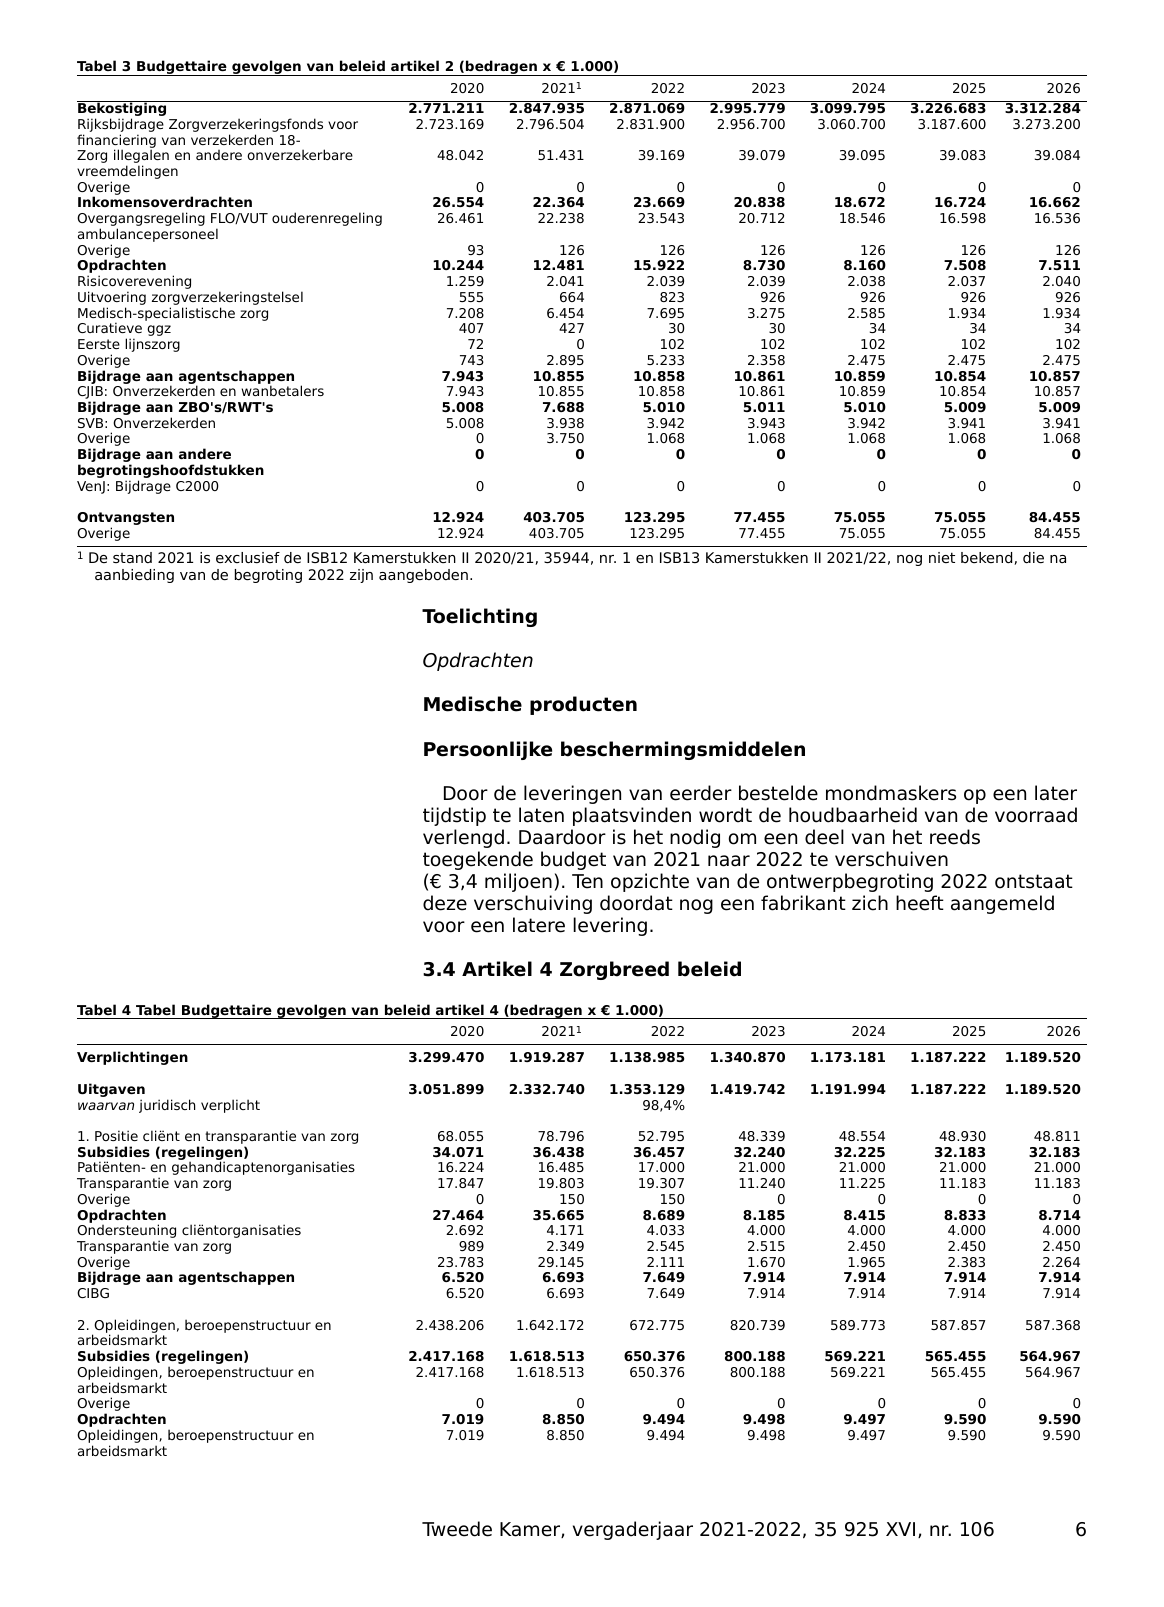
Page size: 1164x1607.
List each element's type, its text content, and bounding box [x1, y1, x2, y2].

table_cell 403.705 [490, 510, 591, 526]
table_cell 10.859 [791, 384, 892, 400]
table_cell 7.943 [390, 368, 490, 384]
table_cell 102 [892, 337, 992, 353]
table_cell 32.240 [691, 1145, 791, 1160]
table_cell 2.450 [992, 1239, 1087, 1254]
table_cell 1. Positie cliënt en transparantie van zorg [77, 1129, 390, 1144]
table_cell 0 [892, 447, 992, 478]
table_cell 0 [490, 180, 591, 195]
table_cell 10.244 [390, 258, 490, 274]
table_cell 123.295 [591, 510, 691, 526]
table_cell 5.010 [791, 400, 892, 416]
table_cell [892, 1097, 992, 1113]
table_cell [892, 1066, 992, 1082]
table_cell 16.536 [992, 211, 1087, 242]
table_cell 7.019 [390, 1428, 490, 1459]
table_cell Transparantie van zorg [77, 1239, 390, 1254]
table_cell 2024 [791, 76, 892, 101]
table_cell 743 [390, 353, 490, 368]
table_cell [591, 1066, 691, 1082]
table_cell 650.376 [591, 1349, 691, 1365]
table_cell 52.795 [591, 1129, 691, 1144]
table_cell Transparantie van zorg [77, 1176, 390, 1192]
table_cell 8.833 [892, 1208, 992, 1223]
table_cell 2.332.740 [490, 1082, 591, 1097]
table_cell [77, 76, 390, 101]
table_cell 102 [992, 337, 1087, 353]
table_cell 7.914 [791, 1286, 892, 1302]
table_cell 75.055 [892, 510, 992, 526]
table_cell 9.590 [992, 1428, 1087, 1459]
table_cell 407 [390, 321, 490, 337]
table_cell 11.240 [691, 1176, 791, 1192]
table_cell [791, 1066, 892, 1082]
table_cell 17.847 [390, 1176, 490, 1192]
table_cell 34 [791, 321, 892, 337]
table_cell 0 [791, 447, 892, 478]
table_cell 5.009 [892, 400, 992, 416]
table_cell Opleidingen, beroepenstructuur en arbeidsmarkt [77, 1365, 390, 1396]
table_cell [892, 494, 992, 510]
table_cell 21.000 [892, 1160, 992, 1176]
table_cell 30 [691, 321, 791, 337]
table_cell 12.924 [390, 510, 490, 526]
table_cell 0 [791, 1396, 892, 1412]
table_cell 23.669 [591, 195, 691, 211]
table_cell Overige [77, 180, 390, 195]
table_cell [992, 1113, 1087, 1129]
table_cell Overige [77, 526, 390, 546]
table_cell 2.111 [591, 1255, 691, 1270]
table_cell 32.183 [892, 1145, 992, 1160]
table_cell VenJ: Bijdrage C2000 [77, 479, 390, 494]
table_cell 1.934 [892, 305, 992, 321]
table_cell 11.183 [892, 1176, 992, 1192]
table_cell 8.850 [490, 1428, 591, 1459]
table_cell 22.238 [490, 211, 591, 242]
table_cell 0 [992, 479, 1087, 494]
table_cell 0 [390, 180, 490, 195]
table_cell 2.871.069 [591, 102, 691, 117]
table_cell 10.858 [591, 368, 691, 384]
table_cell 77.455 [691, 526, 791, 546]
table_cell 4.000 [992, 1223, 1087, 1239]
table_cell 18.672 [791, 195, 892, 211]
table_cell Overige [77, 1255, 390, 1270]
table_cell 10.857 [992, 384, 1087, 400]
table_cell 7.943 [390, 384, 490, 400]
table_cell [490, 1097, 591, 1113]
table_cell Overige [77, 353, 390, 368]
table_cell 93 [390, 243, 490, 258]
table_header Tabel 4 Tabel Budgettaire gevolgen van beleid artikel 4 (bedragen x € 1.000) [77, 1003, 1087, 1018]
table_cell [390, 1097, 490, 1113]
table_cell 8.850 [490, 1412, 591, 1428]
table_cell [77, 1066, 390, 1082]
table_cell [390, 1113, 490, 1129]
table_cell 84.455 [992, 526, 1087, 546]
table_cell 2022 [591, 1019, 691, 1044]
table_cell Patiënten- en gehandicaptenorganisaties [77, 1160, 390, 1176]
table_cell 2.037 [892, 274, 992, 290]
table_cell [892, 1302, 992, 1317]
table_cell [591, 1113, 691, 1129]
table_cell Opdrachten [77, 1412, 390, 1428]
table_cell 68.055 [390, 1129, 490, 1144]
table_cell Overige [77, 243, 390, 258]
table_cell 7.914 [791, 1270, 892, 1286]
table_cell 1.642.172 [490, 1318, 591, 1349]
table_cell 0 [691, 1396, 791, 1412]
table_cell 0 [892, 1396, 992, 1412]
table_cell [490, 1113, 591, 1129]
table_cell 8.185 [691, 1208, 791, 1223]
table_cell 9.497 [791, 1412, 892, 1428]
table_cell 27.464 [390, 1208, 490, 1223]
table_cell 19.803 [490, 1176, 591, 1192]
table_cell 0 [591, 479, 691, 494]
table_cell 1.068 [591, 431, 691, 447]
table_cell 650.376 [591, 1365, 691, 1396]
table_cell 2.417.168 [390, 1365, 490, 1396]
table_cell Verplichtingen [77, 1045, 390, 1066]
table_cell 8.415 [791, 1208, 892, 1223]
table_cell 989 [390, 1239, 490, 1254]
table_cell 34 [992, 321, 1087, 337]
table_cell 7.914 [892, 1286, 992, 1302]
table_cell 3.942 [791, 416, 892, 431]
table_cell 35.665 [490, 1208, 591, 1223]
table_cell 9.590 [992, 1412, 1087, 1428]
table_cell 39.083 [892, 148, 992, 179]
table_cell 0 [691, 447, 791, 478]
table_cell Subsidies (regelingen) [77, 1145, 390, 1160]
table_cell 18.546 [791, 211, 892, 242]
table_header Tabel 3 Budgettaire gevolgen van beleid artikel 2 (bedragen x € 1.000) [77, 59, 1087, 75]
table_cell 2.417.168 [390, 1349, 490, 1365]
table_cell 9.497 [791, 1428, 892, 1459]
table_cell 587.368 [992, 1318, 1087, 1349]
table_cell 820.739 [691, 1318, 791, 1349]
table_cell 75.055 [892, 526, 992, 546]
table_cell 17.000 [591, 1160, 691, 1176]
table_cell 427 [490, 321, 591, 337]
table_cell Bijdrage aan ZBO's/RWT's [77, 400, 390, 416]
table_cell 7.914 [691, 1270, 791, 1286]
table_cell 7.695 [591, 305, 691, 321]
table_cell Zorg illegalen en andere onverzekerbare vreemdelingen [77, 148, 390, 179]
table_cell 16.224 [390, 1160, 490, 1176]
table_cell [390, 1066, 490, 1082]
table_cell 2. Opleidingen, beroepenstructuur en arbeidsmarkt [77, 1318, 390, 1349]
subtitle Persoonlijke beschermingsmiddelen [422, 738, 1087, 760]
table_cell 84.455 [992, 510, 1087, 526]
table_cell [892, 1113, 992, 1129]
table_cell 2.040 [992, 274, 1087, 290]
table_cell 2.383 [892, 1255, 992, 1270]
table_cell 926 [992, 290, 1087, 305]
table_cell 3.750 [490, 431, 591, 447]
table_cell [791, 1097, 892, 1113]
table_cell 7.688 [490, 400, 591, 416]
table_cell 672.775 [591, 1318, 691, 1349]
table_cell 10.861 [691, 368, 791, 384]
table_cell 926 [892, 290, 992, 305]
table_cell 2.995.779 [691, 102, 791, 117]
table_cell 2.585 [791, 305, 892, 321]
table_cell 2.475 [892, 353, 992, 368]
table_cell 48.554 [791, 1129, 892, 1144]
table_cell 3.060.700 [791, 117, 892, 148]
table_cell 36.438 [490, 1145, 591, 1160]
table_cell 8.160 [791, 258, 892, 274]
table_cell 0 [992, 447, 1087, 478]
subtitle Toelichting [422, 606, 1087, 628]
table_cell 30 [591, 321, 691, 337]
table_cell 7.914 [691, 1286, 791, 1302]
table_cell [490, 1302, 591, 1317]
subtitle 3.4 Artikel 4 Zorgbreed beleid [422, 959, 1087, 981]
table_cell 6.693 [490, 1286, 591, 1302]
table_cell 2022 [591, 76, 691, 101]
table_cell 10.861 [691, 384, 791, 400]
table_cell 1.191.994 [791, 1082, 892, 1097]
table_cell [992, 494, 1087, 510]
table_cell 1.189.520 [992, 1082, 1087, 1097]
table_cell 2.895 [490, 353, 591, 368]
table_cell 12.924 [390, 526, 490, 546]
table_cell 3.938 [490, 416, 591, 431]
table_cell 77.455 [691, 510, 791, 526]
table_cell [691, 1113, 791, 1129]
table_cell 823 [591, 290, 691, 305]
table_cell [591, 494, 691, 510]
table_cell 0 [490, 447, 591, 478]
table_cell 6.693 [490, 1270, 591, 1286]
table_cell 3.941 [892, 416, 992, 431]
table_cell 36.457 [591, 1145, 691, 1160]
table_cell 16.598 [892, 211, 992, 242]
table_cell [992, 1066, 1087, 1082]
table_cell 26.554 [390, 195, 490, 211]
table_cell [691, 1302, 791, 1317]
table_cell 555 [390, 290, 490, 305]
table_cell Opleidingen, beroepenstructuur en arbeidsmarkt [77, 1428, 390, 1459]
table_cell 1.187.222 [892, 1082, 992, 1097]
table_cell 587.857 [892, 1318, 992, 1349]
table_cell 3.051.899 [390, 1082, 490, 1097]
table_cell 20.712 [691, 211, 791, 242]
table_cell 2.450 [791, 1239, 892, 1254]
table_cell 102 [791, 337, 892, 353]
table_cell Risicoverevening [77, 274, 390, 290]
table_cell 2.264 [992, 1255, 1087, 1270]
table_cell 7.914 [992, 1286, 1087, 1302]
table_cell [992, 1302, 1087, 1317]
table_cell 564.967 [992, 1365, 1087, 1396]
table_cell 2.039 [691, 274, 791, 290]
table_cell 10.854 [892, 384, 992, 400]
table_cell [591, 1302, 691, 1317]
table_cell 10.854 [892, 368, 992, 384]
table_cell 39.169 [591, 148, 691, 179]
subtitle Medische producten [422, 694, 1087, 716]
table_cell 11.183 [992, 1176, 1087, 1192]
table_cell Bijdrage aan agentschappen [77, 1270, 390, 1286]
table_cell 5.008 [390, 416, 490, 431]
table_cell 0 [992, 1396, 1087, 1412]
table_cell Overige [77, 1192, 390, 1207]
table_cell 78.796 [490, 1129, 591, 1144]
table_cell 1.340.870 [691, 1045, 791, 1066]
table_cell 1.353.129 [591, 1082, 691, 1097]
table_cell 9.498 [691, 1412, 791, 1428]
table_cell 7.511 [992, 258, 1087, 274]
table_cell 5.011 [691, 400, 791, 416]
table_cell 2.041 [490, 274, 591, 290]
table_cell 29.145 [490, 1255, 591, 1270]
table_cell 926 [791, 290, 892, 305]
table_cell 39.095 [791, 148, 892, 179]
table_cell 4.171 [490, 1223, 591, 1239]
table_cell 126 [591, 243, 691, 258]
table_cell 5.009 [992, 400, 1087, 416]
table_cell 565.455 [892, 1349, 992, 1365]
table_cell 2020 [390, 76, 490, 101]
table_cell 0 [791, 1192, 892, 1207]
table_cell 2.692 [390, 1223, 490, 1239]
table_cell 5.008 [390, 400, 490, 416]
table_cell 16.662 [992, 195, 1087, 211]
table_cell 1.068 [892, 431, 992, 447]
table_cell 1.187.222 [892, 1045, 992, 1066]
table_cell Curatieve ggz [77, 321, 390, 337]
table_cell 564.967 [992, 1349, 1087, 1365]
table_cell Bijdrage aan agentschappen [77, 368, 390, 384]
table_cell 2.796.504 [490, 117, 591, 148]
table_cell 800.188 [691, 1365, 791, 1396]
table_cell 3.942 [591, 416, 691, 431]
table_cell 2.515 [691, 1239, 791, 1254]
table_cell 2.771.211 [390, 102, 490, 117]
table_cell 48.811 [992, 1129, 1087, 1144]
table_cell 7.914 [892, 1270, 992, 1286]
table_cell 3.273.200 [992, 117, 1087, 148]
table_cell 4.033 [591, 1223, 691, 1239]
table_cell 10.858 [591, 384, 691, 400]
table_cell Rijksbijdrage Zorgverzekeringsfonds voor financiering van verzekerden 18- [77, 117, 390, 148]
table_cell 75.055 [791, 510, 892, 526]
table_cell 2020 [390, 1019, 490, 1044]
table_cell Overige [77, 431, 390, 447]
table_cell 403.705 [490, 526, 591, 546]
table_cell 123.295 [591, 526, 691, 546]
table_cell 5.233 [591, 353, 691, 368]
table_cell 10.855 [490, 368, 591, 384]
table_cell [691, 1066, 791, 1082]
text Door de leveringen van eerder bestelde mondmaskers op een later tijdstip te laten plaatsvinden wordt de houdbaarheid van de voorraad verlengd. Daardoor is het nodig om een deel van het reeds toegekende budget van 2021 naar 2022 te verschuiven (€ 3,4 miljoen). Ten opzichte van de ontwerpbegroting 2022 ontstaat deze verschuiving doordat nog een fabrikant zich heeft aangemeld voor een latere levering. [422, 783, 1087, 936]
table_cell 4.000 [791, 1223, 892, 1239]
table_cell 20.838 [691, 195, 791, 211]
table_cell 0 [691, 1192, 791, 1207]
table_cell Uitvoering zorgverzekeringstelsel [77, 290, 390, 305]
table_cell 589.773 [791, 1318, 892, 1349]
table_cell 3.275 [691, 305, 791, 321]
table_cell 72 [390, 337, 490, 353]
table_cell 1.919.287 [490, 1045, 591, 1066]
table_cell 126 [791, 243, 892, 258]
table_cell [490, 1066, 591, 1082]
table_cell 9.494 [591, 1412, 691, 1428]
table_cell 102 [591, 337, 691, 353]
table_cell [77, 1113, 390, 1129]
table_cell 1.670 [691, 1255, 791, 1270]
table_cell 2.475 [791, 353, 892, 368]
table_cell 126 [691, 243, 791, 258]
table_cell 26.461 [390, 211, 490, 242]
table_cell [390, 494, 490, 510]
table_cell Ondersteuning cliëntorganisaties [77, 1223, 390, 1239]
table_cell 0 [390, 447, 490, 478]
table_cell 4.000 [691, 1223, 791, 1239]
table_cell 1.068 [791, 431, 892, 447]
table_cell 6.454 [490, 305, 591, 321]
table_cell 10.859 [791, 368, 892, 384]
table_cell Bijdrage aan andere begrotingshoofdstukken [77, 447, 390, 478]
table_cell 3.943 [691, 416, 791, 431]
table_cell Uitgaven [77, 1082, 390, 1097]
table_cell CJIB: Onverzekerden en wanbetalers [77, 384, 390, 400]
table_cell Overige [77, 1396, 390, 1412]
table_cell Ontvangsten [77, 510, 390, 526]
table_cell 16.724 [892, 195, 992, 211]
table_cell 2.038 [791, 274, 892, 290]
table_cell 150 [591, 1192, 691, 1207]
table_cell 3.312.284 [992, 102, 1087, 117]
table_cell [77, 1302, 390, 1317]
table_cell 22.364 [490, 195, 591, 211]
table_cell [77, 494, 390, 510]
table_cell 150 [490, 1192, 591, 1207]
table_cell 20211 [490, 1019, 591, 1044]
table_cell [691, 494, 791, 510]
table_cell 1.419.742 [691, 1082, 791, 1097]
table_cell 1.138.985 [591, 1045, 691, 1066]
table_cell 20211 [490, 76, 591, 101]
table_cell 34 [892, 321, 992, 337]
table_cell 3.187.600 [892, 117, 992, 148]
table_cell 1 De stand 2021 is exclusief de ISB12 Kamerstukken II 2020/21, 35944, nr. 1 en ISB13 Kamerstukken II 2021/22, nog niet bekend, die na aanbieding van de begroting 2022 zijn aangeboden. [77, 547, 1087, 584]
table_cell 10.857 [992, 368, 1087, 384]
table_cell [691, 1097, 791, 1113]
table_cell 1.189.520 [992, 1045, 1087, 1066]
table_cell 1.068 [691, 431, 791, 447]
table_cell 0 [591, 180, 691, 195]
table_cell 12.481 [490, 258, 591, 274]
table_cell 21.000 [791, 1160, 892, 1176]
table_cell 0 [591, 1396, 691, 1412]
table_cell Overgangsregeling FLO/VUT ouderenregeling ambulancepersoneel [77, 211, 390, 242]
table_cell 51.431 [490, 148, 591, 179]
table_cell Eerste lijnszorg [77, 337, 390, 353]
table_cell 2.450 [892, 1239, 992, 1254]
table_cell 2.438.206 [390, 1318, 490, 1349]
table_cell Opdrachten [77, 258, 390, 274]
table_cell 2.956.700 [691, 117, 791, 148]
table_cell 39.079 [691, 148, 791, 179]
table_cell 6.520 [390, 1286, 490, 1302]
table_cell 0 [390, 1396, 490, 1412]
table_cell 0 [791, 180, 892, 195]
table_cell 2023 [691, 1019, 791, 1044]
table_cell 5.010 [591, 400, 691, 416]
table_cell 1.618.513 [490, 1365, 591, 1396]
table_cell Inkomensoverdrachten [77, 195, 390, 211]
table_cell 0 [892, 180, 992, 195]
table_cell 664 [490, 290, 591, 305]
table_cell 0 [390, 431, 490, 447]
table_cell 2.831.900 [591, 117, 691, 148]
table_cell 8.730 [691, 258, 791, 274]
table_cell 569.221 [791, 1349, 892, 1365]
table_cell 1.259 [390, 274, 490, 290]
table_cell Opdrachten [77, 1208, 390, 1223]
table_cell 2026 [992, 76, 1087, 101]
table_cell 0 [490, 1396, 591, 1412]
table_cell 3.226.683 [892, 102, 992, 117]
table_cell [77, 1019, 390, 1044]
table_cell 1.173.181 [791, 1045, 892, 1066]
table_cell 2.358 [691, 353, 791, 368]
table_cell 800.188 [691, 1349, 791, 1365]
table_cell 7.019 [390, 1412, 490, 1428]
table_cell 0 [591, 447, 691, 478]
table_cell 21.000 [691, 1160, 791, 1176]
table_cell 0 [390, 1192, 490, 1207]
table_cell 4.000 [892, 1223, 992, 1239]
table_cell 7.914 [992, 1270, 1087, 1286]
table_cell 48.042 [390, 148, 490, 179]
table_cell 21.000 [992, 1160, 1087, 1176]
table_cell 102 [691, 337, 791, 353]
table_cell 0 [691, 180, 791, 195]
table_cell 2024 [791, 1019, 892, 1044]
table_cell 98,4% [591, 1097, 691, 1113]
table_cell 32.183 [992, 1145, 1087, 1160]
table_cell 2025 [892, 1019, 992, 1044]
table_cell 2025 [892, 76, 992, 101]
table_cell 3.941 [992, 416, 1087, 431]
table_cell 7.208 [390, 305, 490, 321]
table_cell 8.714 [992, 1208, 1087, 1223]
table_cell 9.498 [691, 1428, 791, 1459]
table_cell 7.649 [591, 1286, 691, 1302]
table_cell 32.225 [791, 1145, 892, 1160]
table_cell 9.590 [892, 1428, 992, 1459]
table_cell 2.039 [591, 274, 691, 290]
table_cell Subsidies (regelingen) [77, 1349, 390, 1365]
table_cell 1.965 [791, 1255, 892, 1270]
table_cell 7.508 [892, 258, 992, 274]
table_cell [791, 1113, 892, 1129]
table_cell 2.545 [591, 1239, 691, 1254]
table_cell 7.649 [591, 1270, 691, 1286]
table_cell 0 [892, 479, 992, 494]
table_cell 23.783 [390, 1255, 490, 1270]
table_cell 126 [892, 243, 992, 258]
table_cell 126 [490, 243, 591, 258]
subtitle Opdrachten [422, 650, 1087, 672]
table_cell 34.071 [390, 1145, 490, 1160]
table_cell 2.475 [992, 353, 1087, 368]
table_cell waarvan juridisch verplicht [77, 1097, 390, 1113]
table_cell 19.307 [591, 1176, 691, 1192]
table_cell 48.930 [892, 1129, 992, 1144]
table_cell 0 [791, 479, 892, 494]
table_cell 39.084 [992, 148, 1087, 179]
table_cell 0 [892, 1192, 992, 1207]
table_cell 1.618.513 [490, 1349, 591, 1365]
table_cell 3.299.470 [390, 1045, 490, 1066]
table_cell 0 [490, 479, 591, 494]
table_cell 565.455 [892, 1365, 992, 1396]
table_cell 15.922 [591, 258, 691, 274]
table_cell [992, 1097, 1087, 1113]
table_cell [791, 494, 892, 510]
table_cell 2.723.169 [390, 117, 490, 148]
table_cell 2.349 [490, 1239, 591, 1254]
table_cell 0 [390, 479, 490, 494]
table_cell 0 [992, 1192, 1087, 1207]
table_cell 0 [691, 479, 791, 494]
table_cell 9.590 [892, 1412, 992, 1428]
table_cell 926 [691, 290, 791, 305]
table_cell 1.068 [992, 431, 1087, 447]
table_cell [791, 1302, 892, 1317]
table_cell 2026 [992, 1019, 1087, 1044]
table_cell [390, 1302, 490, 1317]
table_cell 6.520 [390, 1270, 490, 1286]
table_cell Medisch-specialistische zorg [77, 305, 390, 321]
table_cell 9.494 [591, 1428, 691, 1459]
table_cell 48.339 [691, 1129, 791, 1144]
table_cell Bekostiging [77, 102, 390, 117]
table_cell 16.485 [490, 1160, 591, 1176]
table_cell 10.855 [490, 384, 591, 400]
table_cell 2.847.935 [490, 102, 591, 117]
table_cell 8.689 [591, 1208, 691, 1223]
table_cell 2023 [691, 76, 791, 101]
table_cell 3.099.795 [791, 102, 892, 117]
table_cell 1.934 [992, 305, 1087, 321]
table_cell 11.225 [791, 1176, 892, 1192]
table_cell [490, 494, 591, 510]
table_cell 75.055 [791, 526, 892, 546]
table_cell SVB: Onverzekerden [77, 416, 390, 431]
table_cell 569.221 [791, 1365, 892, 1396]
table_cell 0 [490, 337, 591, 353]
table_cell 126 [992, 243, 1087, 258]
table_cell 23.543 [591, 211, 691, 242]
table_cell CIBG [77, 1286, 390, 1302]
table_cell 0 [992, 180, 1087, 195]
